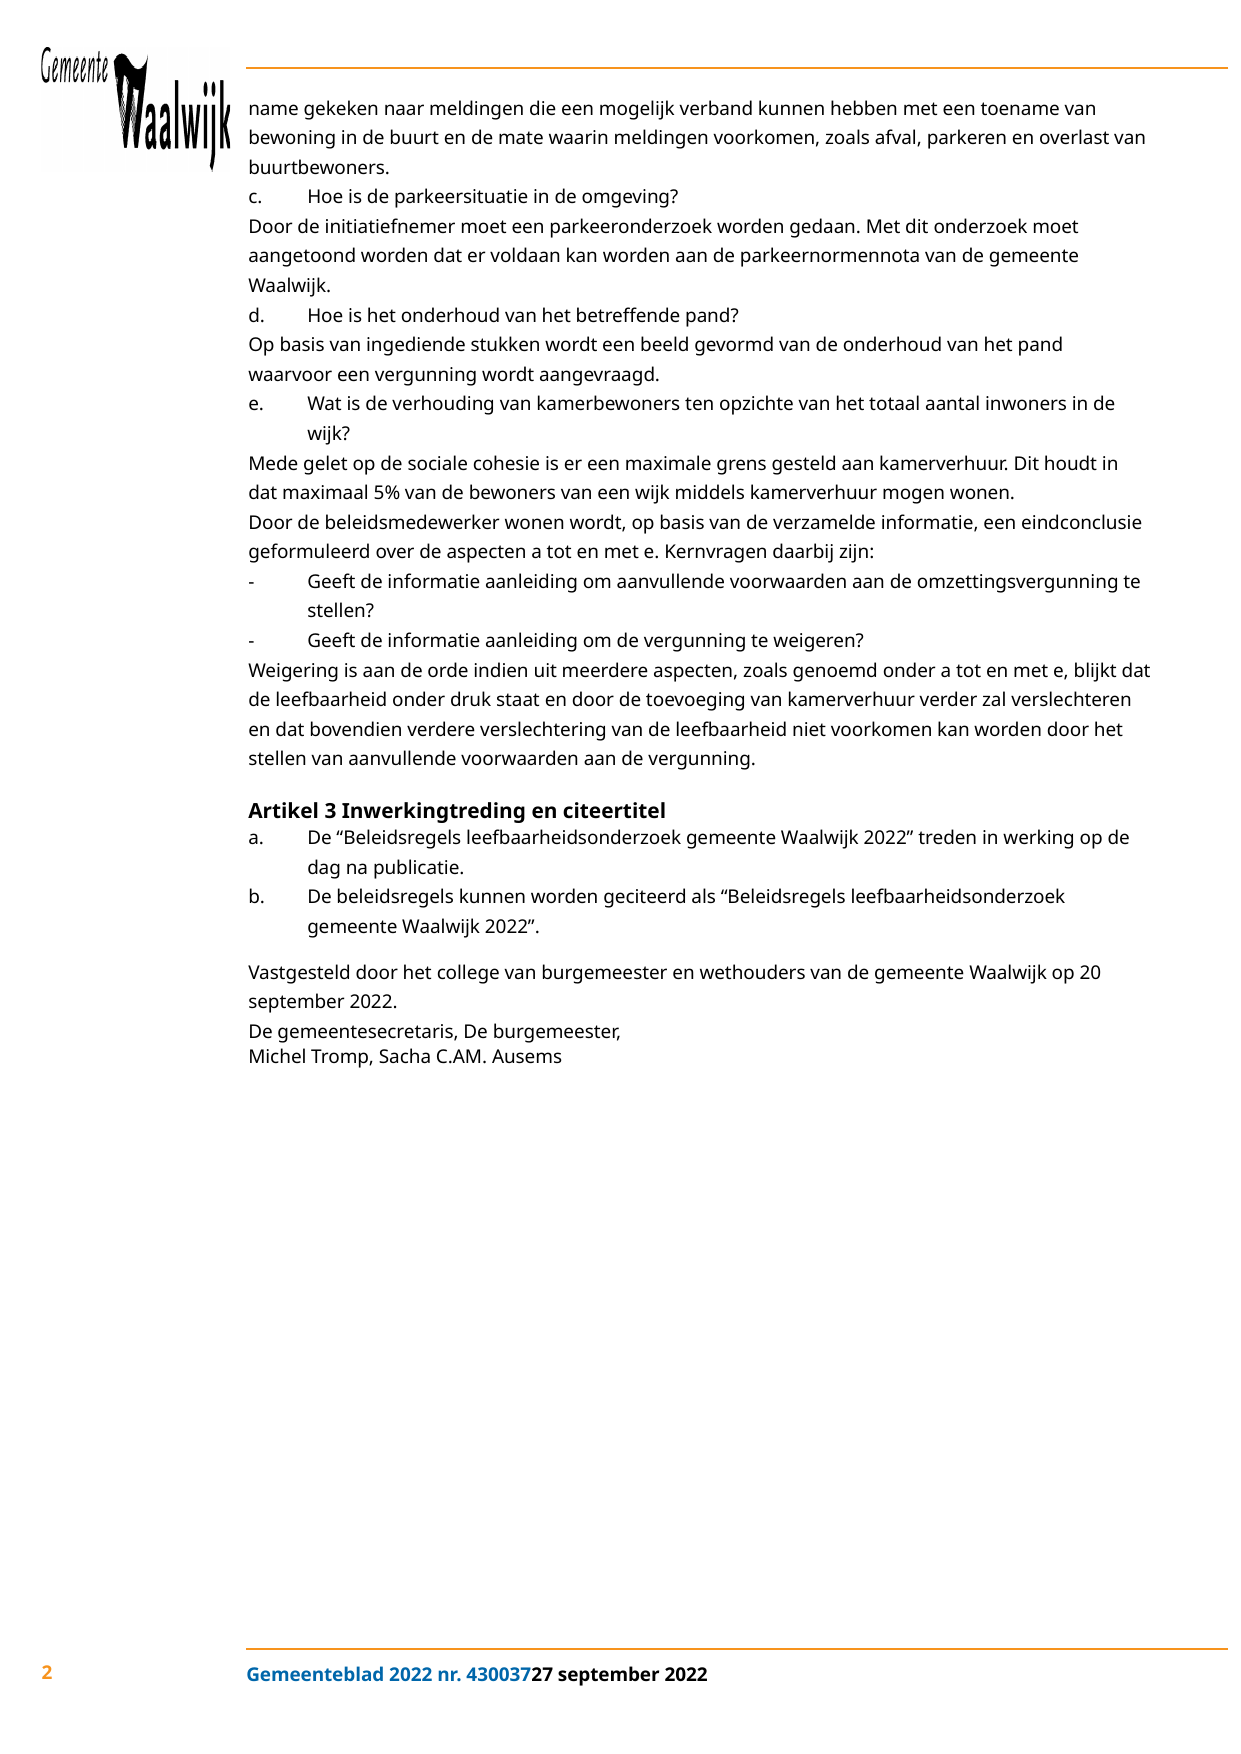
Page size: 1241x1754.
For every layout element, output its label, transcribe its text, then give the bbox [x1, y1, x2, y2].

list Wat is de verhouding van kamerbewoners ten opzichte van het totaal aantal inwoners in de wijk? [248, 391, 1152, 446]
text Mede gelet op de sociale cohesie is er een maximale grens gesteld aan kamerverhuur. Dit houdt in dat maximaal 5% van de bewoners van een wijk middels kamerverhuur mogen wonen. [248, 450, 1152, 505]
text Weigering is aan de orde indien uit meerdere aspecten, zoals genoemd onder a tot en met e, blijkt dat de leefbaarheid onder druk staat en door de toevoeging van kamerverhuur verder zal verslechteren en dat bovendien verdere verslechtering van de leefbaarheid niet voorkomen kan worden door het stellen van aanvullende voorwaarden aan de vergunning. [248, 657, 1152, 771]
text Door de initiatiefnemer moet een parkeeronderzoek worden gedaan. Met dit onderzoek moet aangetoond worden dat er voldaan kan worden aan de parkeernormennota van de gemeente Waalwijk. [248, 213, 1152, 298]
list Hoe is de parkeersituatie in de omgeving? [248, 183, 1152, 209]
picture [41, 47, 231, 172]
text Artikel 3 Inwerkingtreding en citeertitel [248, 796, 1152, 824]
list Hoe is het onderhoud van het betreffende pand? [248, 302, 1152, 328]
text name gekeken naar meldingen die een mogelijk verband kunnen hebben met een toename van bewoning in de buurt en de mate waarin meldingen voorkomen, zoals afval, parkeren en overlast van buurtbewoners. [248, 95, 1152, 180]
text Vastgesteld door het college van burgemeester en wethouders van de gemeente Waalwijk op 20 september 2022. [248, 959, 1152, 1014]
list Geeft de informatie aanleiding om de vergunning te weigeren? [248, 627, 1152, 653]
text Michel Tromp, Sacha C.AM. Ausems [248, 1044, 1152, 1069]
text Op basis van ingediende stukken wordt een beeld gevormd van de onderhoud van het pand waarvoor een vergunning wordt aangevraagd. [248, 331, 1152, 387]
list De “Beleidsregels leefbaarheidsonderzoek gemeente Waalwijk 2022” treden in werking op de dag na publicatie. [248, 824, 1152, 880]
text De gemeentesecretaris, De burgemeester, [248, 1018, 1152, 1044]
text Door de beleidsmedewerker wonen wordt, op basis van de verzamelde informatie, een eindconclusie geformuleerd over de aspecten a tot en met e. Kernvragen daarbij zijn: [248, 509, 1152, 564]
list Geeft de informatie aanleiding om aanvullende voorwaarden aan de omzettingsvergunning te stellen? [248, 568, 1152, 623]
list De beleidsregels kunnen worden geciteerd als “Beleidsregels leefbaarheidsonderzoek gemeente Waalwijk 2022”. [248, 884, 1152, 939]
